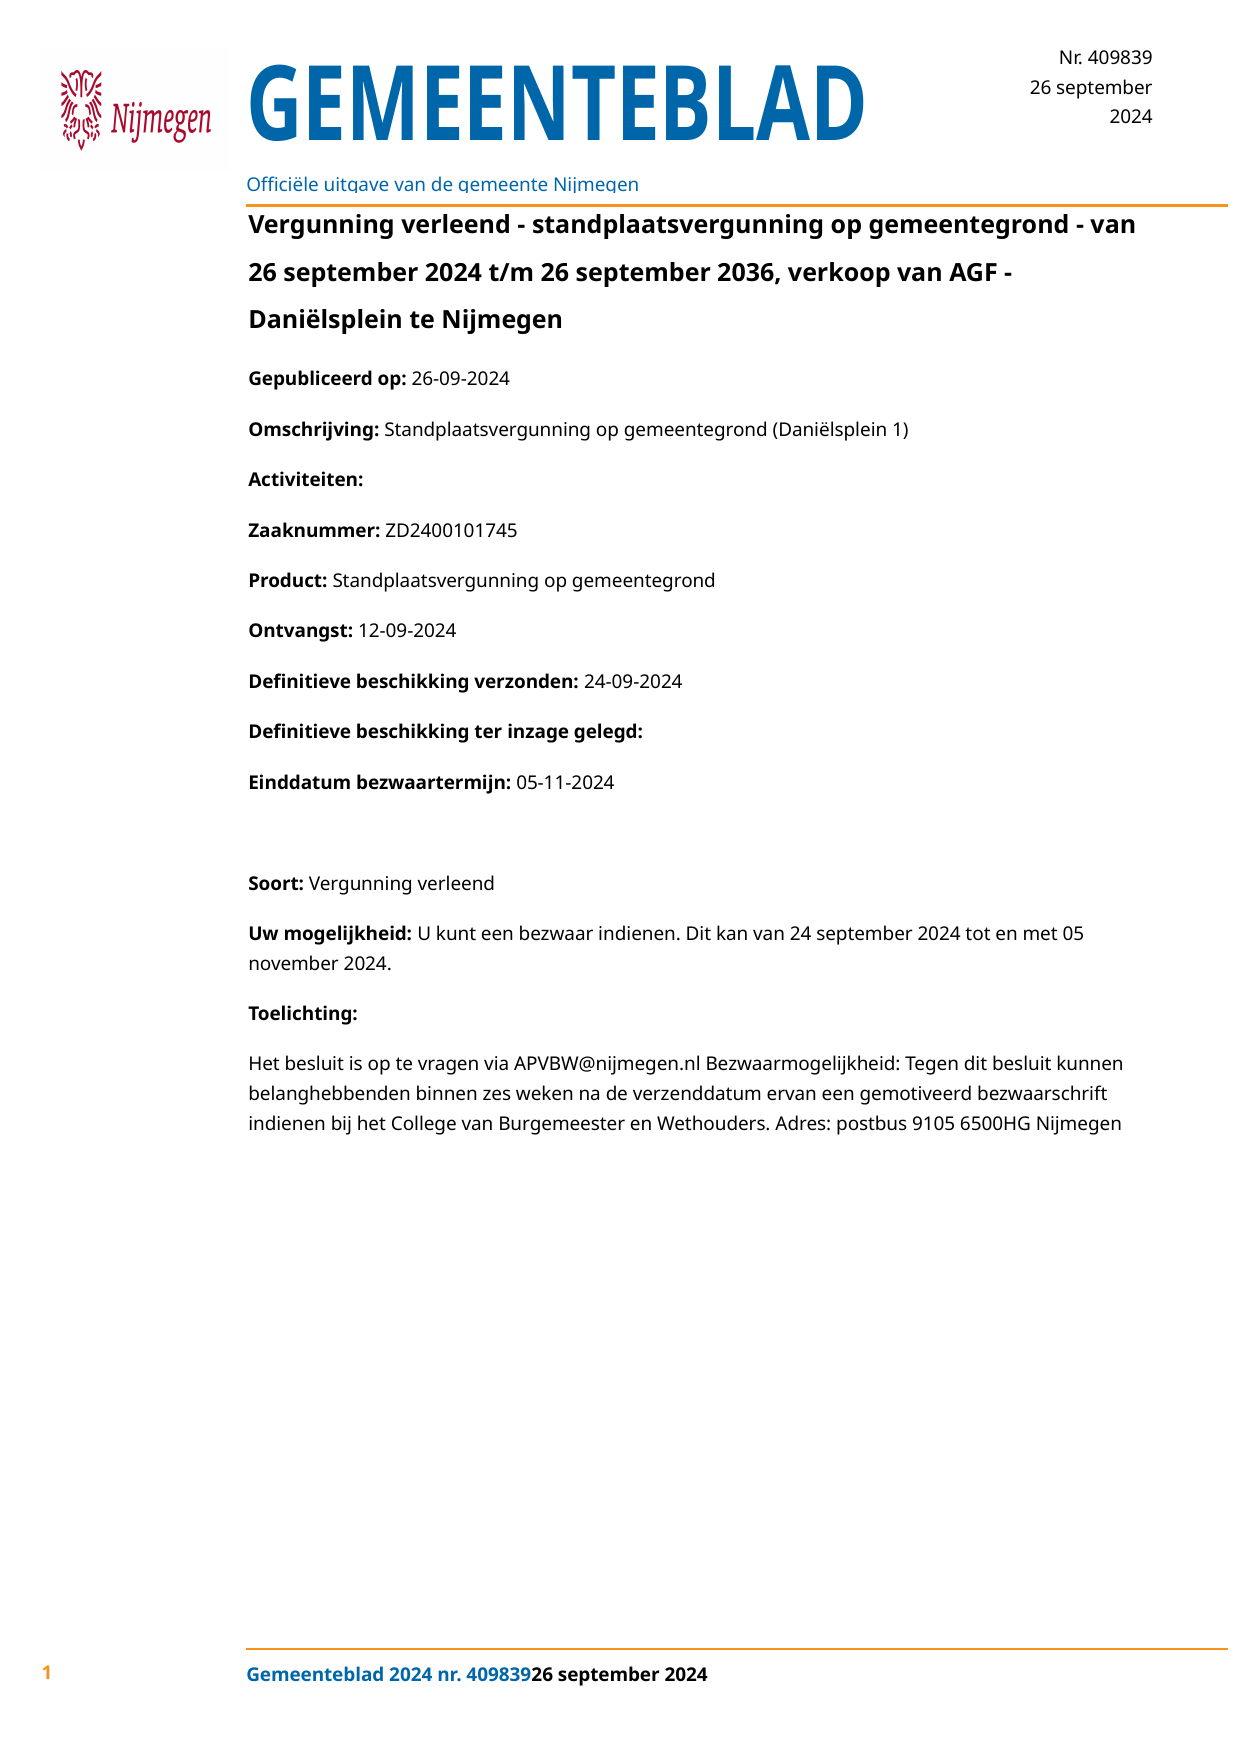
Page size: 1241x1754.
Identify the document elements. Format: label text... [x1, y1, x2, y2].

text Het besluit is op te vragen via APVBW@nijmegen.nl Bezwaarmogelijkheid: Tegen dit besluit kunnen belanghebbenden binnen zes weken na de verzenddatum ervan een gemotiveerd bezwaarschrift indienen bij het College van Burgemeester en Wethouders. Adres: postbus 9105 6500HG Nijmegen [248, 1051, 1152, 1135]
text Definitieve beschikking verzonden: 24-09-2024 [248, 668, 1152, 694]
text Uw mogelijkheid: U kunt een bezwaar indienen. Dit kan van 24 september 2024 tot en met 05 november 2024. [248, 920, 1152, 975]
picture [41, 47, 231, 172]
text Toelichting: [248, 1000, 1152, 1026]
text Ontvangst: 12-09-2024 [248, 618, 1152, 643]
text Vergunning verleend - standplaatsvergunning op gemeentegrond - van 26 september 2024 t/m 26 september 2036, verkoop van AGF - Daniëlsplein te Nijmegen [248, 207, 1152, 336]
text Gepubliceerd op: 26-09-2024 [248, 366, 1152, 391]
text Product: Standplaatsvergunning op gemeentegrond [248, 567, 1152, 593]
text Omschrijving: Standplaatsvergunning op gemeentegrond (Daniëlsplein 1) [248, 416, 1152, 442]
text Definitieve beschikking ter inzage gelegd: [248, 718, 1152, 744]
text Activiteiten: [248, 466, 1152, 492]
text Einddatum bezwaartermijn: 05-11-2024 [248, 769, 1152, 794]
text Zaaknummer: ZD2400101745 [248, 517, 1152, 542]
text Soort: Vergunning verleend [248, 870, 1152, 895]
